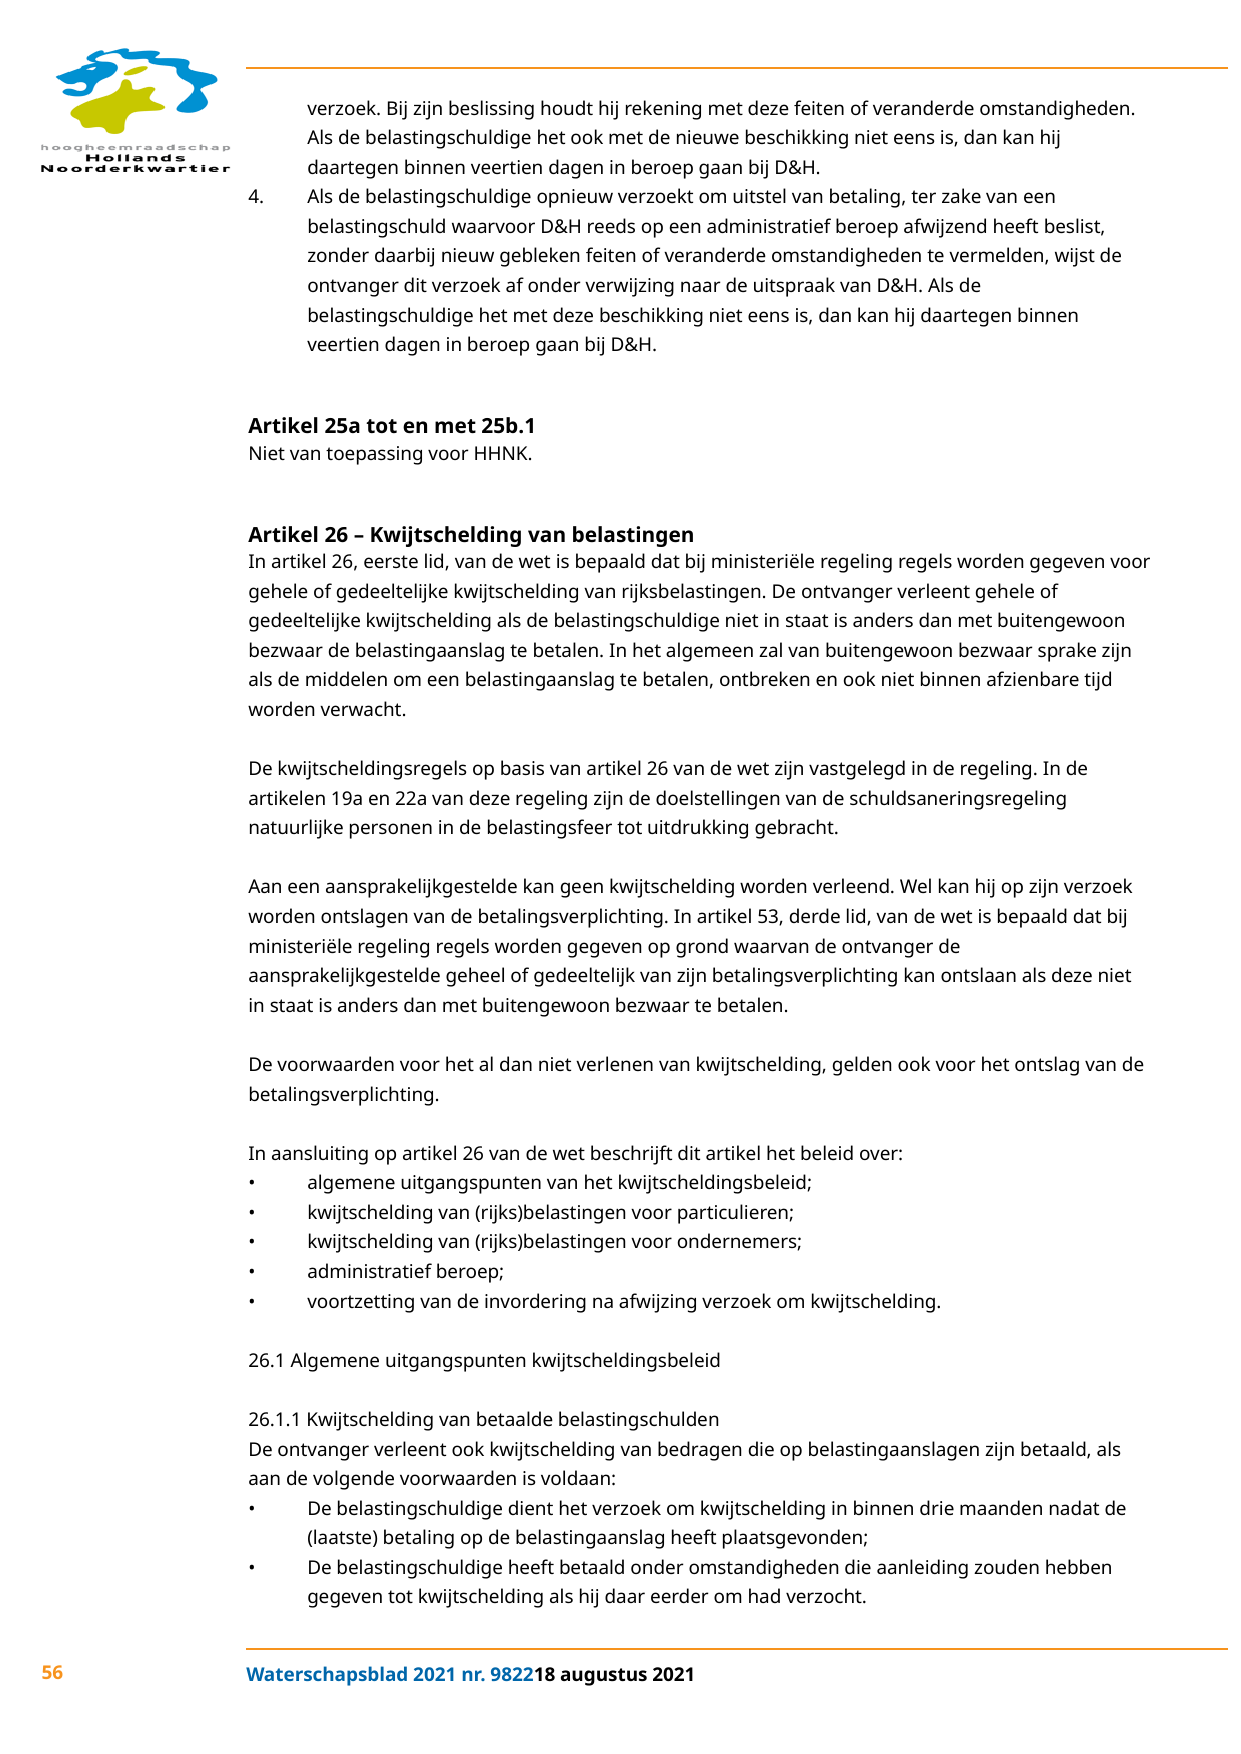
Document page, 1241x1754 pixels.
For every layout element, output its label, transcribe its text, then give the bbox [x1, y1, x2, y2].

text Artikel 26 – Kwijtschelding van belastingen [248, 520, 1152, 548]
text De kwijtscheldingsregels op basis van artikel 26 van de wet zijn vastgelegd in de regeling. In de artikelen 19a en 22a van deze regeling zijn de doelstellingen van de schuldsaneringsregeling natuurlijke personen in de belastingsfeer tot uitdrukking gebracht. [248, 755, 1152, 840]
list Als de belastingschuldige opnieuw verzoekt om uitstel van betaling, ter zake van een belastingschuld waarvoor D&H reeds op een administratief beroep afwijzend heeft beslist, zonder daarbij nieuw gebleken feiten of veranderde omstandigheden te vermelden, wijst de ontvanger dit verzoek af onder verwijzing naar de uitspraak van D&H. Als de belastingschuldige het met deze beschikking niet eens is, dan kan hij daartegen binnen veertien dagen in beroep gaan bij D&H. [248, 183, 1152, 357]
text Aan een aansprakelijkgestelde kan geen kwijtschelding worden verleend. Wel kan hij op zijn verzoek worden ontslagen van de betalingsverplichting. In artikel 53, derde lid, van de wet is bepaald dat bij ministeriële regeling regels worden gegeven op grond waarvan de ontvanger de aansprakelijkgestelde geheel of gedeeltelijk van zijn betalingsverplichting kan ontslaan als deze niet in staat is anders dan met buitengewoon bezwaar te betalen. [248, 874, 1152, 1018]
text Artikel 25a tot en met 25b.1 [248, 411, 1152, 440]
text De voorwaarden voor het al dan niet verlenen van kwijtschelding, gelden ook voor het ontslag van de betalingsverplichting. [248, 1051, 1152, 1107]
text In aansluiting op artikel 26 van de wet beschrijft dit artikel het beleid over: [248, 1140, 1152, 1166]
list voortzetting van de invordering na afwijzing verzoek om kwijtschelding. [248, 1288, 1152, 1314]
picture [41, 47, 231, 172]
list algemene uitgangspunten van het kwijtscheldingsbeleid; [248, 1169, 1152, 1195]
text De ontvanger verleent ook kwijtschelding van bedragen die op belastingaanslagen zijn betaald, als aan de volgende voorwaarden is voldaan: [248, 1436, 1152, 1491]
list kwijtschelding van (rijks)belastingen voor ondernemers; [248, 1229, 1152, 1254]
list kwijtschelding van (rijks)belastingen voor particulieren; [248, 1199, 1152, 1225]
text 26.1.1 Kwijtschelding van betaalde belastingschulden [248, 1406, 1152, 1432]
text In artikel 26, eerste lid, van de wet is bepaald dat bij ministeriële regeling regels worden gegeven voor gehele of gedeeltelijke kwijtschelding van rijksbelastingen. De ontvanger verleent gehele of gedeeltelijke kwijtschelding als de belastingschuldige niet in staat is anders dan met buitengewoon bezwaar de belastingaanslag te betalen. In het algemeen zal van buitengewoon bezwaar sprake zijn als de middelen om een belastingaanslag te betalen, ontbreken en ook niet binnen afzienbare tijd worden verwacht. [248, 548, 1152, 722]
text 26.1 Algemene uitgangspunten kwijtscheldingsbeleid [248, 1347, 1152, 1373]
list administratief beroep; [248, 1258, 1152, 1284]
list De belastingschuldige heeft betaald onder omstandigheden die aanleiding zouden hebben gegeven tot kwijtschelding als hij daar eerder om had verzocht. [248, 1554, 1152, 1609]
text Niet van toepassing voor HHNK. [248, 440, 1152, 466]
list verzoek. Bij zijn beslissing houdt hij rekening met deze feiten of veranderde omstandigheden. Als de belastingschuldige het ook met de nieuwe beschikking niet eens is, dan kan hij daartegen binnen veertien dagen in beroep gaan bij D&H. [248, 95, 1152, 180]
list De belastingschuldige dient het verzoek om kwijtschelding in binnen drie maanden nadat de (laatste) betaling op de belastingaanslag heeft plaatsgevonden; [248, 1495, 1152, 1550]
